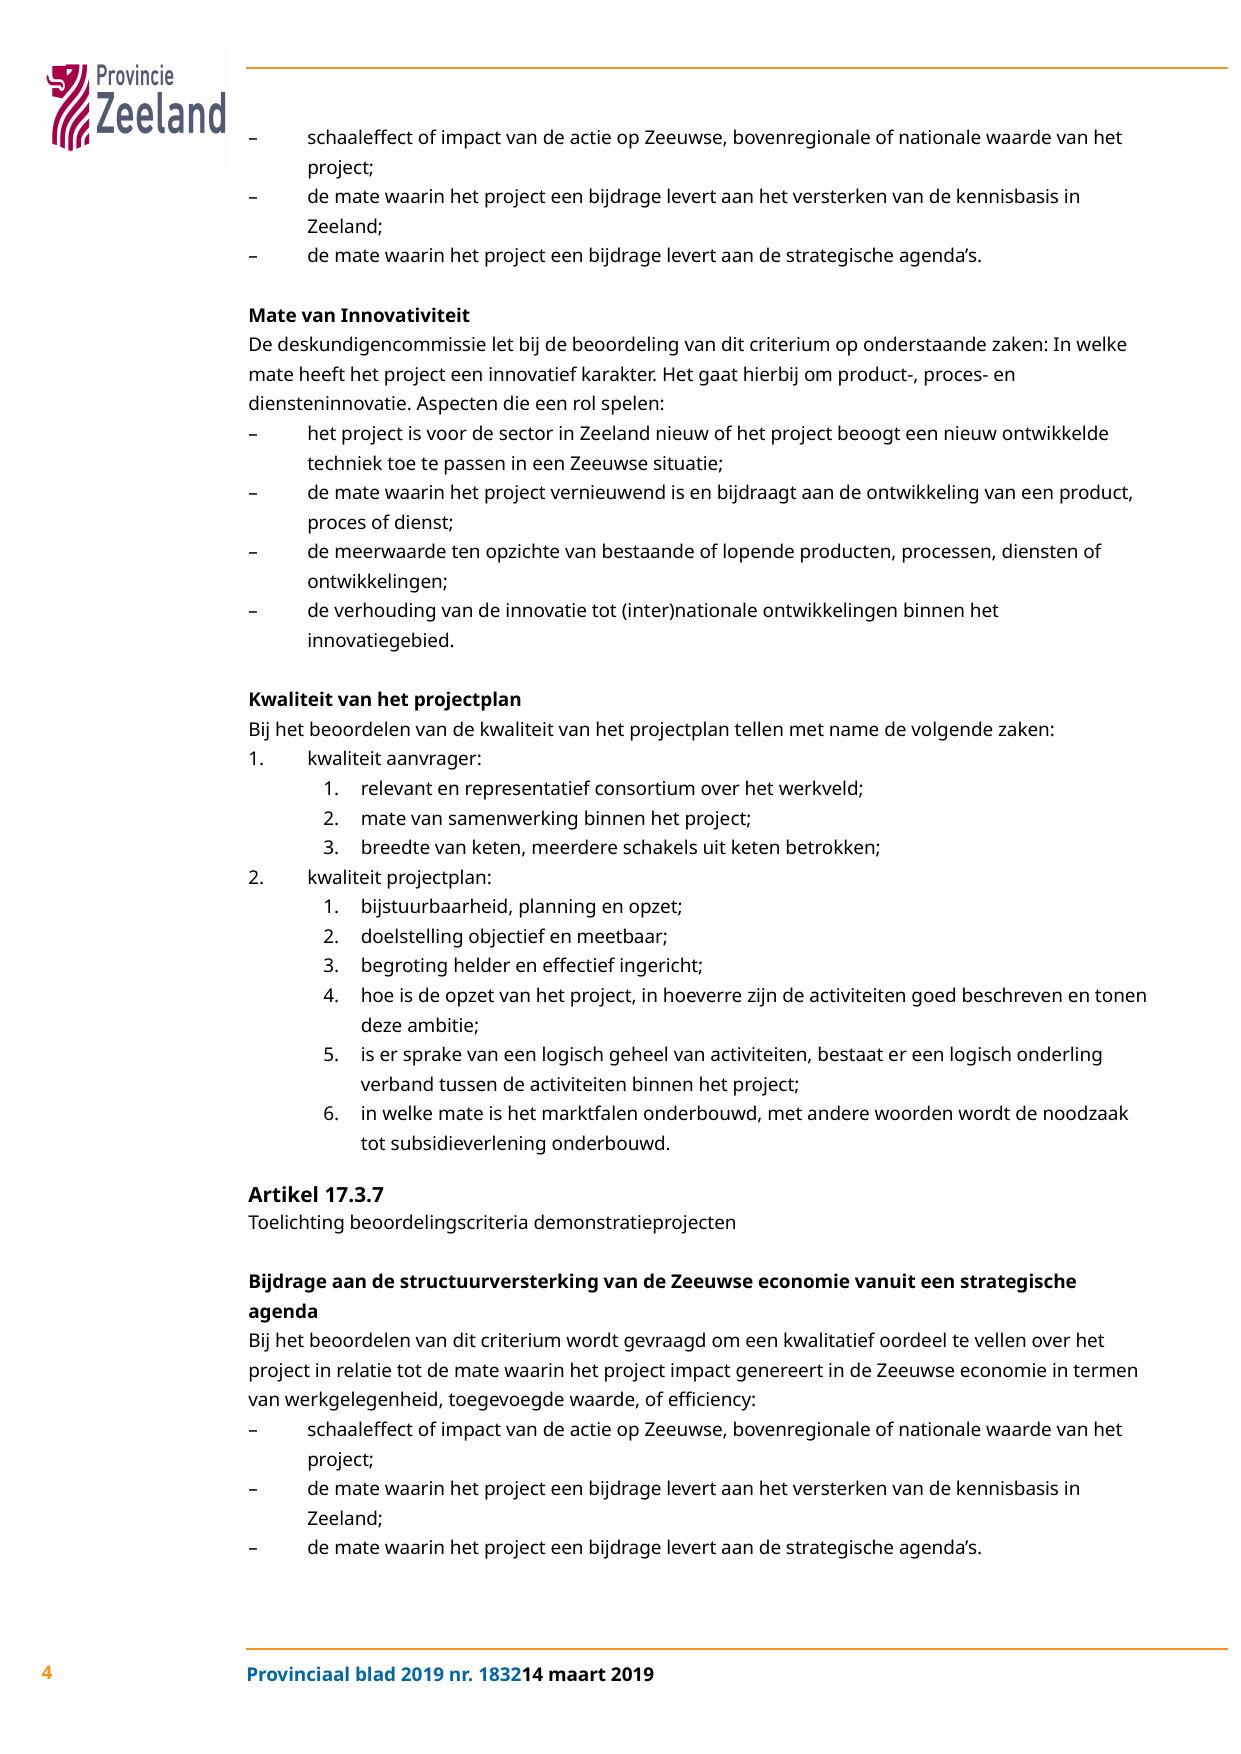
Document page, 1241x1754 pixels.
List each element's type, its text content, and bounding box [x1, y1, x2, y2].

list de mate waarin het project een bijdrage levert aan de strategische agenda’s. [248, 1534, 1152, 1560]
list kwaliteit aanvrager: [248, 746, 1152, 771]
list kwaliteit projectplan: [248, 864, 1152, 890]
text Bijdrage aan de structuurversterking van de Zeeuwse economie vanuit een strategische agenda [248, 1268, 1152, 1323]
text Bij het beoordelen van dit criterium wordt gevraagd om een kwalitatief oordeel te vellen over het project in relatie tot de mate waarin het project impact genereert in de Zeeuwse economie in termen van werkgelegenheid, toegevoegde waarde, of efficiency: [248, 1327, 1152, 1412]
text Toelichting beoordelingscriteria demonstratieprojecten [248, 1209, 1152, 1235]
list mate van samenwerking binnen het project; [323, 805, 1152, 831]
list de meerwaarde ten opzichte van bestaande of lopende producten, processen, diensten of ontwikkelingen; [248, 538, 1152, 594]
list de mate waarin het project vernieuwend is en bijdraagt aan de ontwikkeling van een product, proces of dienst; [248, 479, 1152, 535]
list de mate waarin het project een bijdrage levert aan het versterken van de kennisbasis in Zeeland; [248, 1475, 1152, 1531]
list de mate waarin het project een bijdrage levert aan de strategische agenda’s. [248, 243, 1152, 268]
list schaaleffect of impact van de actie op Zeeuwse, bovenregionale of nationale waarde van het project; [248, 1416, 1152, 1471]
list begroting helder en effectief ingericht; [323, 953, 1152, 978]
text Mate van Innovativiteit [248, 302, 1152, 328]
list het project is voor de sector in Zeeland nieuw of het project beoogt een nieuw ontwikkelde techniek toe te passen in een Zeeuwse situatie; [248, 420, 1152, 476]
list doelstelling objectief en meetbaar; [323, 923, 1152, 949]
list in welke mate is het marktfalen onderbouwd, met andere woorden wordt de noodzaak tot subsidieverlening onderbouwd. [323, 1101, 1152, 1156]
list is er sprake van een logisch geheel van activiteiten, bestaat er een logisch onderling verband tussen de activiteiten binnen het project; [323, 1041, 1152, 1097]
list de mate waarin het project een bijdrage levert aan het versterken van de kennisbasis in Zeeland; [248, 183, 1152, 239]
list bijstuurbaarheid, planning en opzet; [323, 893, 1152, 919]
list breedte van keten, meerdere schakels uit keten betrokken; [323, 834, 1152, 860]
list schaaleffect of impact van de actie op Zeeuwse, bovenregionale of nationale waarde van het project; [248, 124, 1152, 180]
list de verhouding van de innovatie tot (inter)nationale ontwikkelingen binnen het innovatiegebied. [248, 598, 1152, 653]
text De deskundigencommissie let bij de beoordeling van dit criterium op onderstaande zaken: In welke mate heeft het project een innovatief karakter. Het gaat hierbij om product-, proces- en diensteninnovatie. Aspecten die een rol spelen: [248, 331, 1152, 416]
text Artikel 17.3.7 [248, 1181, 1152, 1209]
text Bij het beoordelen van de kwaliteit van het projectplan tellen met name de volgende zaken: [248, 716, 1152, 742]
text Kwaliteit van het projectplan [248, 686, 1152, 712]
picture [41, 47, 231, 172]
list relevant en representatief consortium over het werkveld; [323, 775, 1152, 801]
list hoe is de opzet van het project, in hoeverre zijn de activiteiten goed beschreven en tonen deze ambitie; [323, 982, 1152, 1038]
